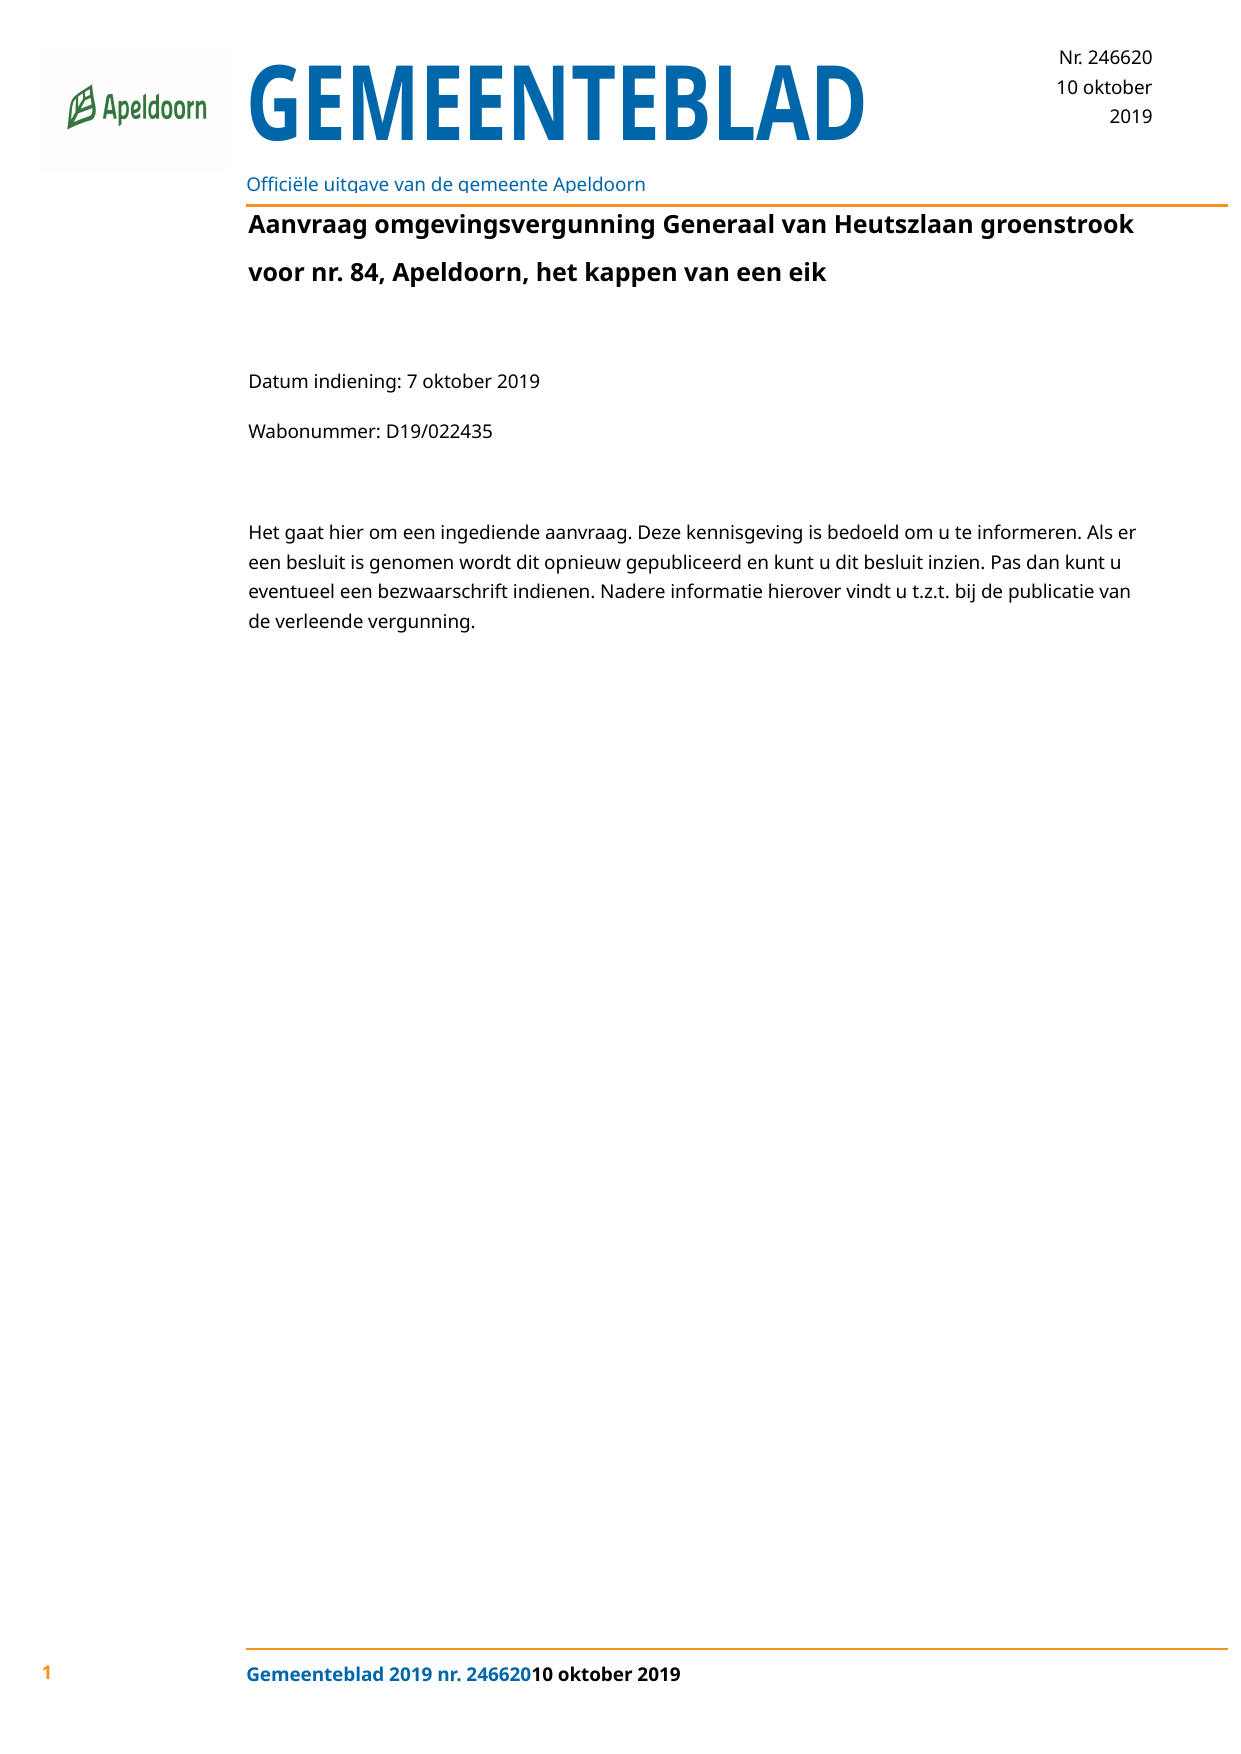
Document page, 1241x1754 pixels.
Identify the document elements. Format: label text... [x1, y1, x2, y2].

text Aanvraag omgevingsvergunning Generaal van Heutszlaan groenstrook voor nr. 84, Apeldoorn, het kappen van een eik [248, 207, 1152, 288]
text Het gaat hier om een ingediende aanvraag. Deze kennisgeving is bedoeld om u te informeren. Als er een besluit is genomen wordt dit opnieuw gepubliceerd en kunt u dit besluit inzien. Pas dan kunt u eventueel een bezwaarschrift indienen. Nadere informatie hierover vindt u t.z.t. bij de publicatie van de verleende vergunning. [248, 519, 1152, 634]
picture [41, 47, 231, 172]
text Wabonummer: D19/022435 [248, 419, 1152, 444]
text Datum indiening: 7 oktober 2019 [248, 368, 1152, 394]
